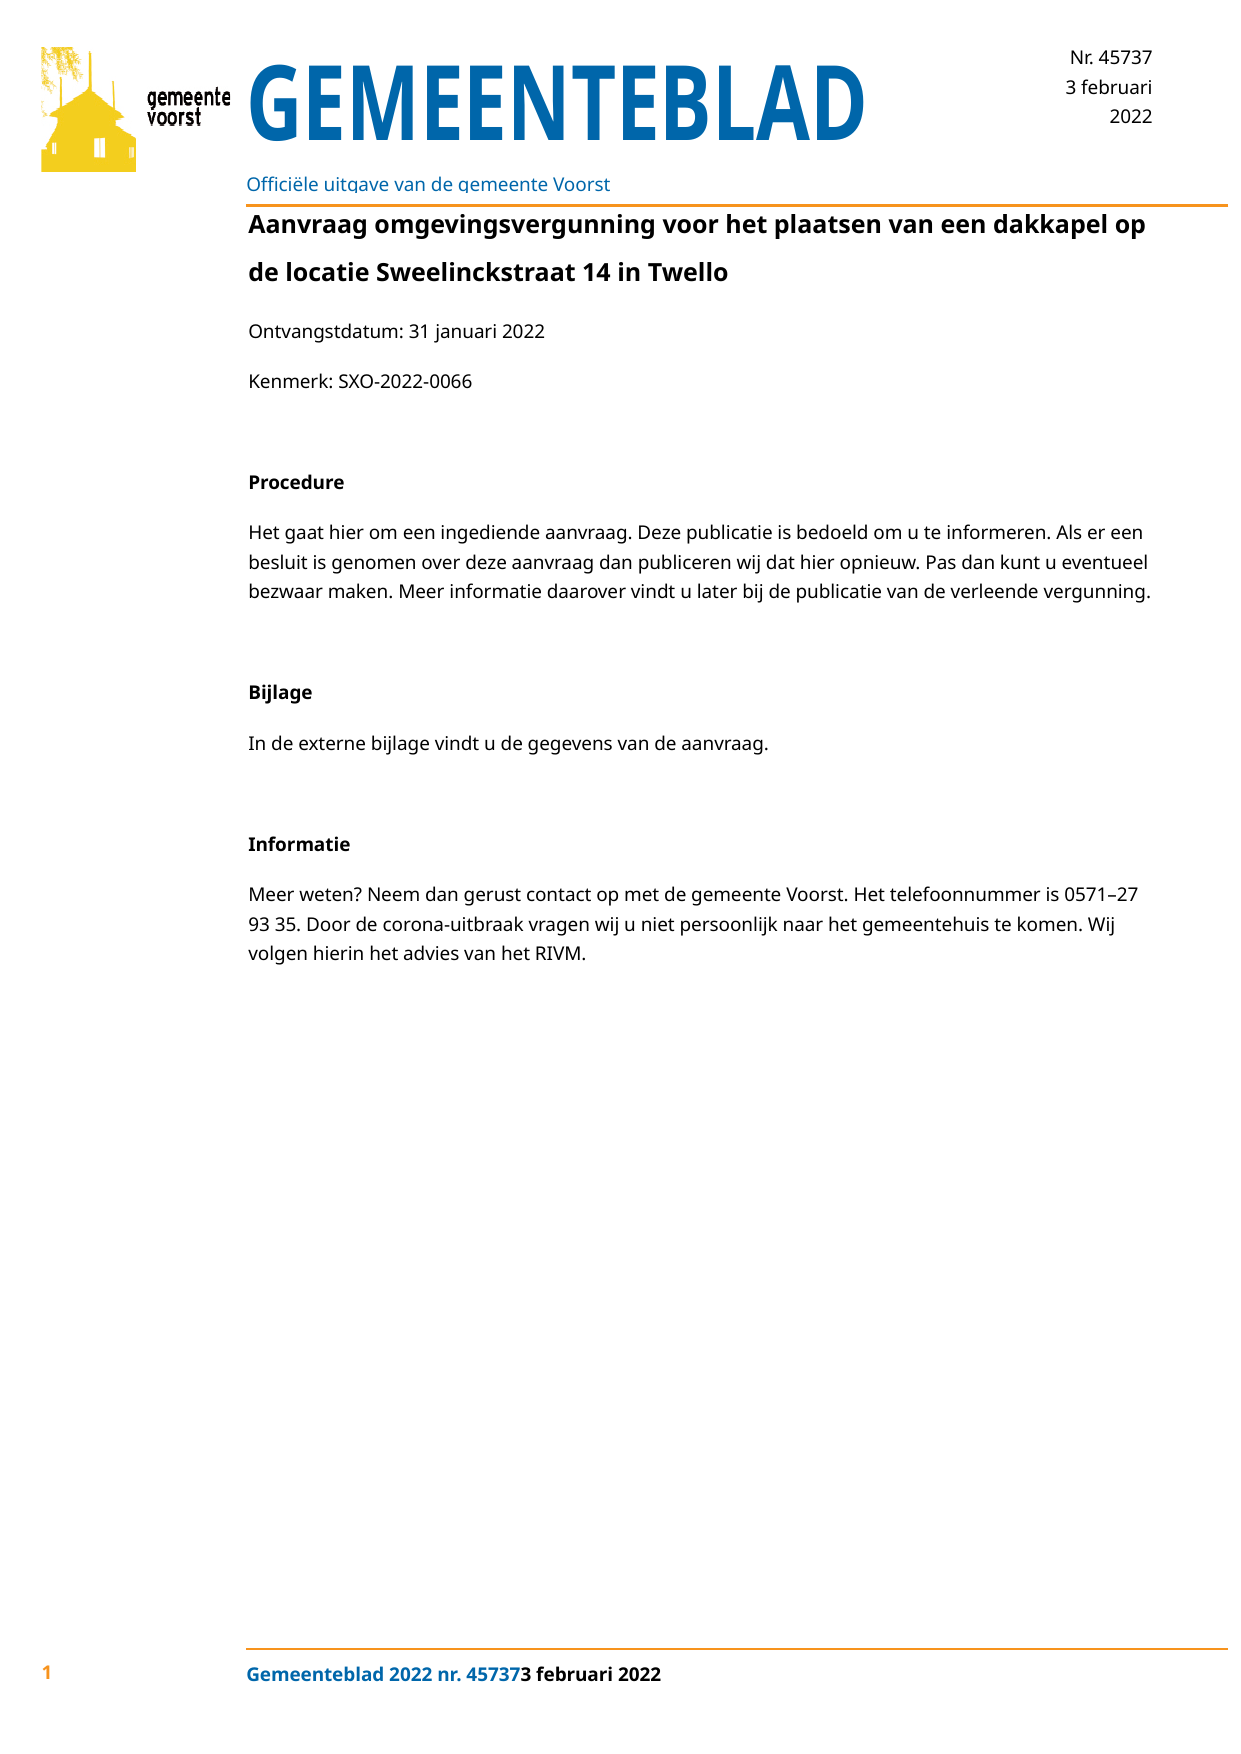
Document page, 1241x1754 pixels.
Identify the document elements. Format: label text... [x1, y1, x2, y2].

text Procedure [248, 469, 1152, 495]
text In de externe bijlage vindt u de gegevens van de aanvraag. [248, 730, 1152, 756]
text Aanvraag omgevingsvergunning voor het plaatsen van een dakkapel op de locatie Sweelinckstraat 14 in Twello [248, 207, 1152, 288]
text Bijlage [248, 679, 1152, 705]
text Kenmerk: SXO-2022-0066 [248, 368, 1152, 394]
picture [41, 47, 231, 172]
text Meer weten? Neem dan gerust contact op met de gemeente Voorst. Het telefoonnummer is 0571–27 93 35. Door de corona-uitbraak vragen wij u niet persoonlijk naar het gemeentehuis te komen. Wij volgen hierin het advies van het RIVM. [248, 881, 1152, 966]
text Informatie [248, 831, 1152, 857]
text Het gaat hier om een ingediende aanvraag. Deze publicatie is bedoeld om u te informeren. Als er een besluit is genomen over deze aanvraag dan publiceren wij dat hier opnieuw. Pas dan kunt u eventueel bezwaar maken. Meer informatie daarover vindt u later bij de publicatie van de verleende vergunning. [248, 519, 1152, 604]
text Ontvangstdatum: 31 januari 2022 [248, 318, 1152, 344]
